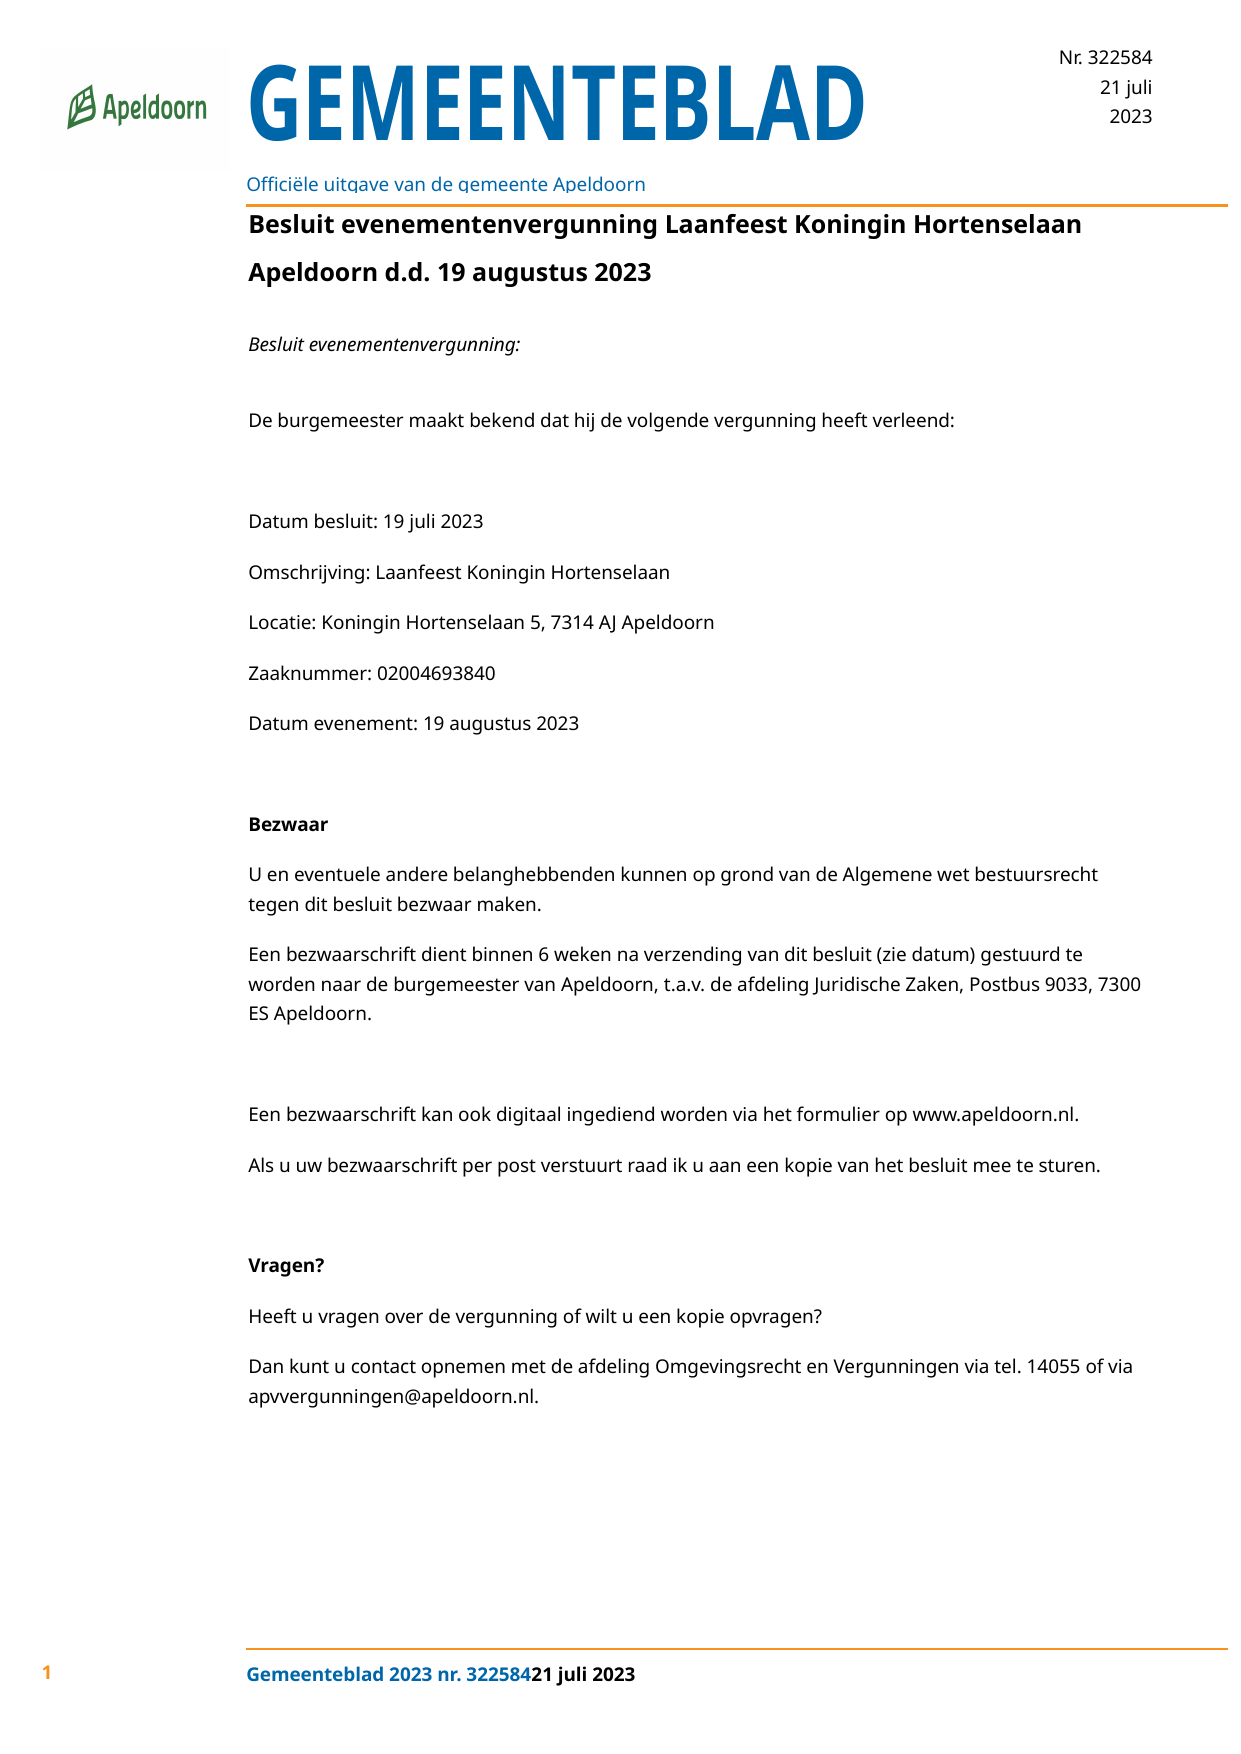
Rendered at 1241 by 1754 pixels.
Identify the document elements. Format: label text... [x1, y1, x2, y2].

text Heeft u vragen over de vergunning of wilt u een kopie opvragen? [248, 1303, 1152, 1329]
text Bezwaar [248, 811, 1152, 837]
text U en eventuele andere belanghebbenden kunnen op grond van de Algemene wet bestuursrecht tegen dit besluit bezwaar maken. [248, 861, 1152, 917]
text Zaaknummer: 02004693840 [248, 660, 1152, 685]
text Locatie: Koningin Hortenselaan 5, 7314 AJ Apeldoorn [248, 609, 1152, 635]
text Besluit evenementenvergunning: [248, 331, 1152, 357]
picture [41, 47, 231, 172]
text Dan kunt u contact opnemen met de afdeling Omgevingsrecht en Vergunningen via tel. 14055 of via apvvergunningen@apeldoorn.nl. [248, 1353, 1152, 1409]
text Vragen? [248, 1253, 1152, 1278]
text Omschrijving: Laanfeest Koningin Hortenselaan [248, 559, 1152, 584]
text Besluit evenementenvergunning Laanfeest Koningin Hortenselaan Apeldoorn d.d. 19 augustus 2023 [248, 207, 1152, 288]
text Een bezwaarschrift kan ook digitaal ingediend worden via het formulier op www.apeldoorn.nl. [248, 1101, 1152, 1127]
text Datum evenement: 19 augustus 2023 [248, 710, 1152, 736]
text Een bezwaarschrift dient binnen 6 weken na verzending van dit besluit (zie datum) gestuurd te worden naar de burgemeester van Apeldoorn, t.a.v. de afdeling Juridische Zaken, Postbus 9033, 7300 ES Apeldoorn. [248, 941, 1152, 1026]
text Als u uw bezwaarschrift per post verstuurt raad ik u aan een kopie van het besluit mee te sturen. [248, 1152, 1152, 1177]
text De burgemeester maakt bekend dat hij de volgende vergunning heeft verleend: [248, 408, 1152, 433]
text Datum besluit: 19 juli 2023 [248, 508, 1152, 534]
